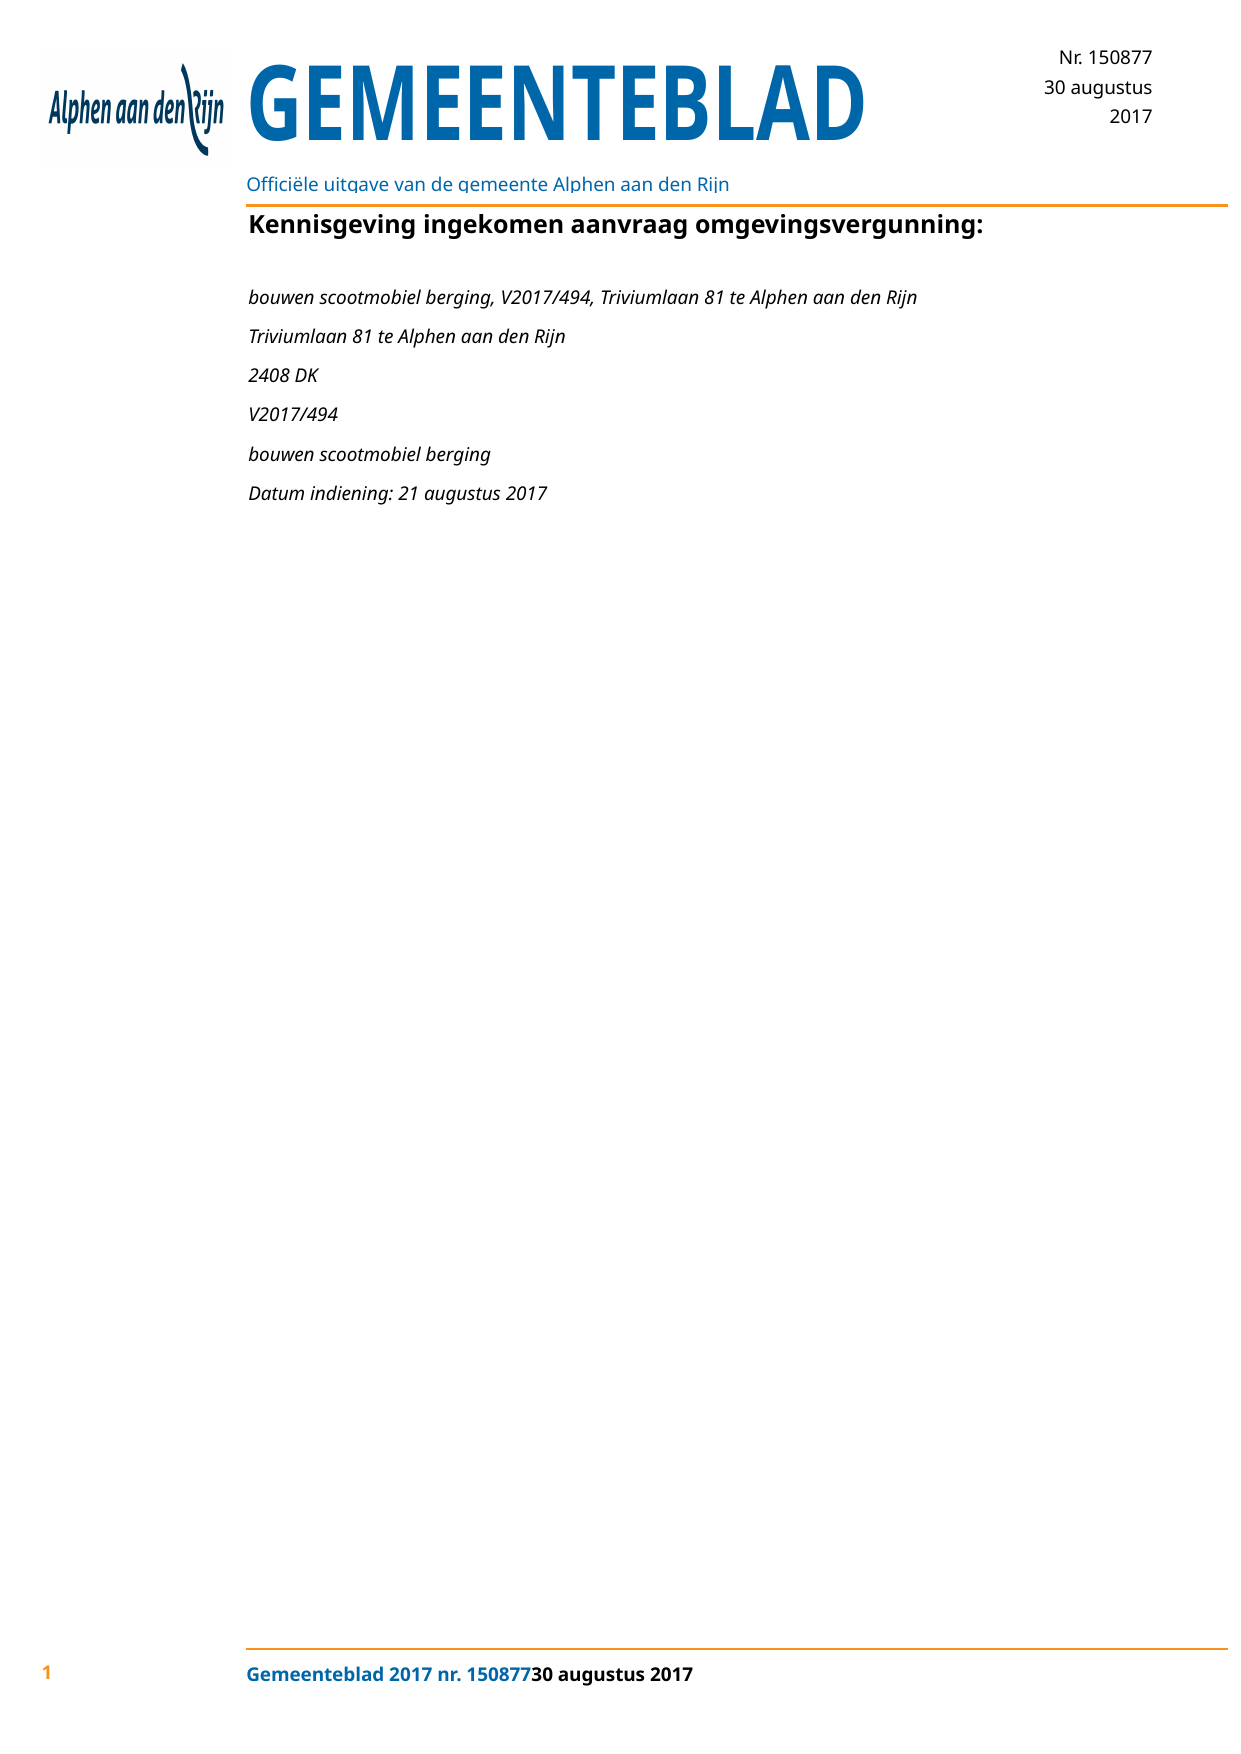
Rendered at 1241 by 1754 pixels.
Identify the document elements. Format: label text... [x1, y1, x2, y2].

text Kennisgeving ingekomen aanvraag omgevingsvergunning: [248, 207, 1152, 241]
picture [41, 47, 231, 172]
text Datum indiening: 21 augustus 2017 [248, 480, 1152, 506]
text bouwen scootmobiel berging [248, 441, 1152, 467]
text Triviumlaan 81 te Alphen aan den Rijn [248, 323, 1152, 349]
text 2408 DK [248, 362, 1152, 388]
text V2017/494 [248, 402, 1152, 427]
text bouwen scootmobiel berging, V2017/494, Triviumlaan 81 te Alphen aan den Rijn [248, 284, 1152, 309]
